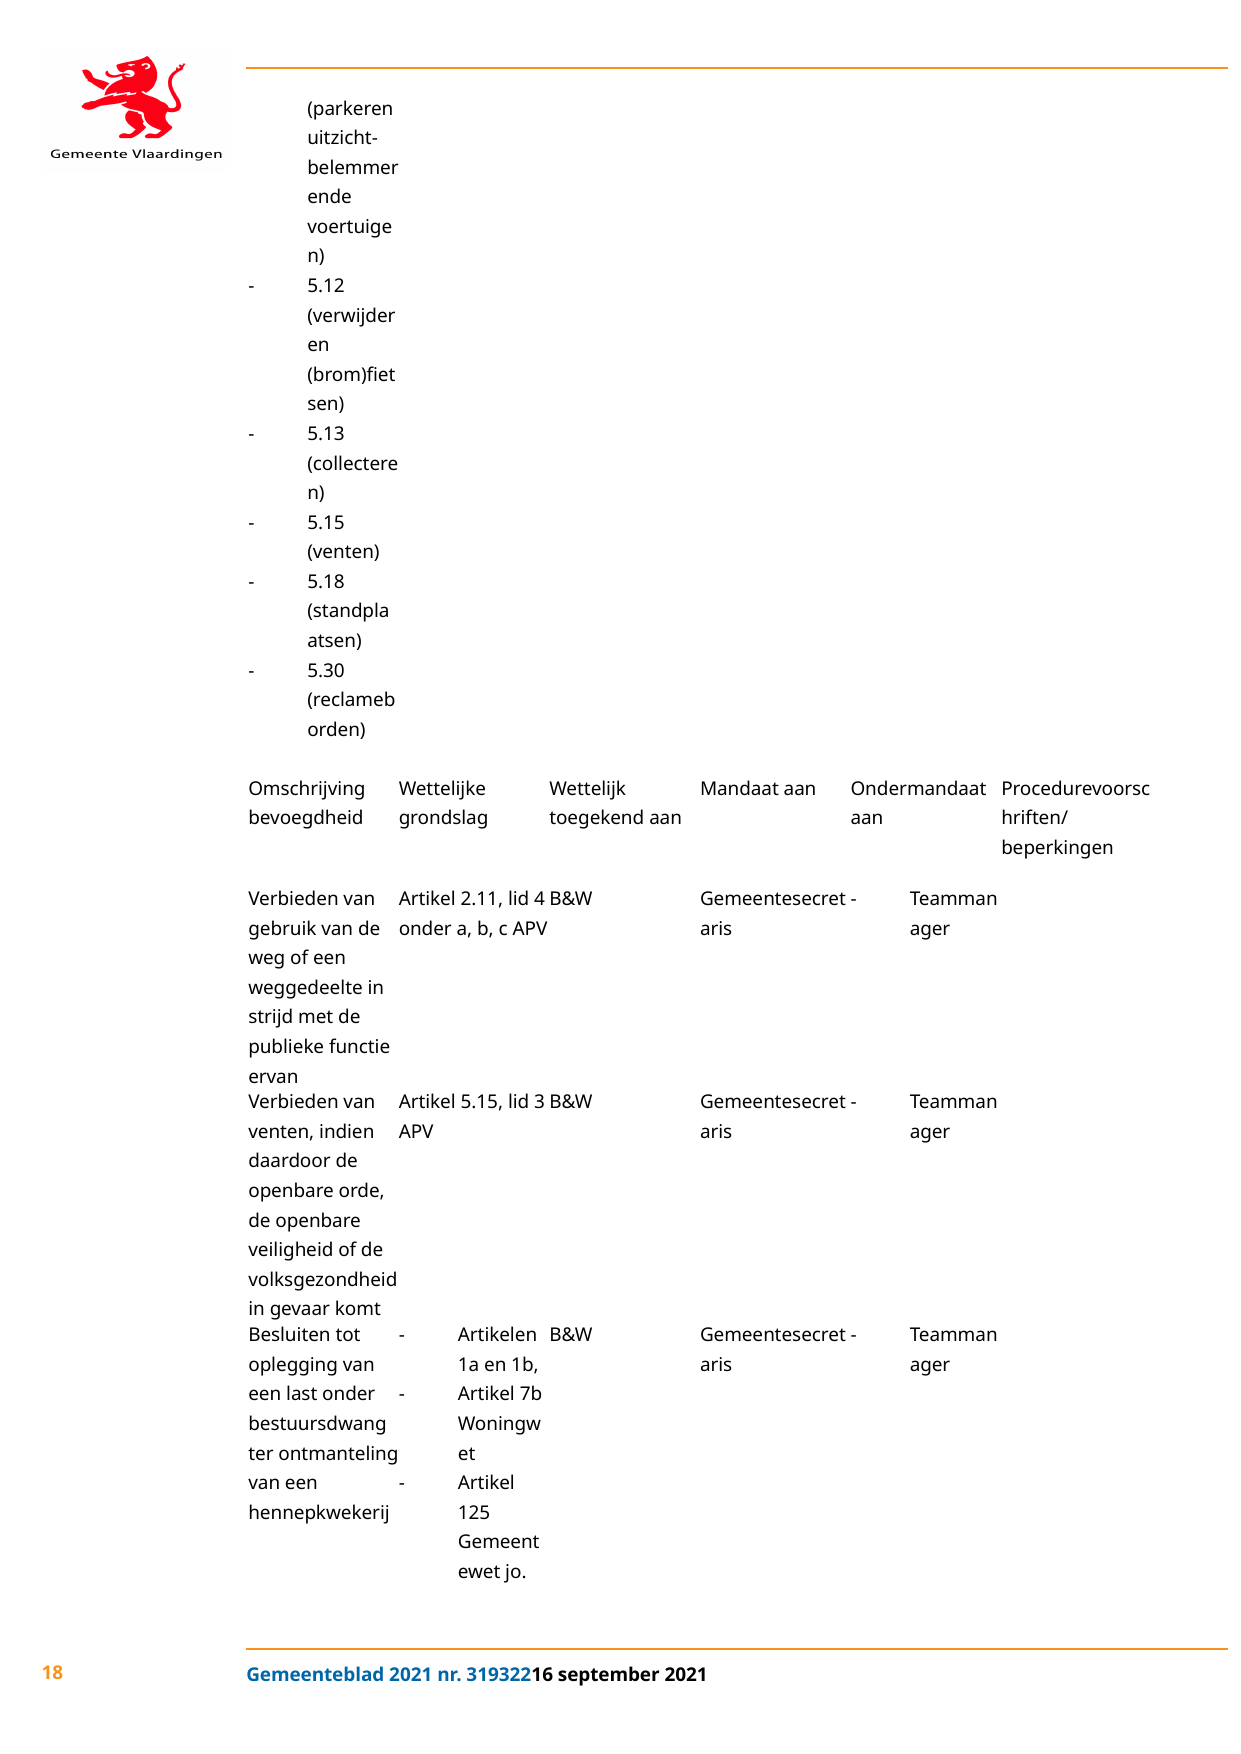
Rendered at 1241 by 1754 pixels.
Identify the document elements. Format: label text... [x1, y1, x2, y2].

table_cell [549, 860, 700, 885]
table_header Omschrijving bevoegdheid [248, 775, 398, 859]
table_header Mandaat aan [700, 775, 850, 859]
table_cell Gemeentesecretaris [700, 885, 850, 1088]
table_header Ondermandaat aan [850, 775, 1001, 859]
table_header Wettelijk toegekend aan [549, 775, 700, 859]
table_cell B&W [549, 1321, 700, 1584]
table_cell [850, 95, 1001, 742]
table_cell [1001, 860, 1152, 885]
table_cell [248, 860, 398, 885]
table_cell (parkeren uitzicht-belemmerende voertuigen) 5.12 (verwijderen (brom)fietsen) 5.13 (collecteren) 5.15 (venten) 5.18 (standplaatsen) 5.30 (reclameborden) [248, 95, 398, 742]
table_cell Besluiten tot oplegging van een last onder bestuursdwang ter ontmanteling van een hennepkwekerij [248, 1321, 398, 1584]
table_header Procedurevoorschriften/beperkingen [1001, 775, 1152, 859]
picture [41, 47, 231, 172]
table_cell Verbieden van gebruik van de weg of een weggedeelte in strijd met de publieke functie ervan [248, 885, 398, 1088]
table_cell B&W [549, 885, 700, 1088]
table_cell [399, 95, 549, 742]
table_cell Teammanager [850, 885, 1001, 1088]
table_cell Artikelen 1a en 1b, Artikel 7b Woningwet Artikel 125 Gemeentewet jo. [399, 1321, 549, 1584]
table_cell [700, 95, 850, 742]
table_cell [399, 860, 549, 885]
table_cell [1001, 95, 1152, 742]
table_cell [1001, 1321, 1152, 1584]
table_cell Gemeentesecretaris [700, 1089, 850, 1321]
table_cell Teammanager [850, 1089, 1001, 1321]
table_cell Verbieden van venten, indien daardoor de openbare orde, de openbare veiligheid of de volksgezondheid in gevaar komt [248, 1089, 398, 1321]
table_cell Gemeentesecretaris [700, 1321, 850, 1584]
table_cell [850, 860, 1001, 885]
table_header Wettelijke grondslag [399, 775, 549, 859]
table_cell B&W [549, 1089, 700, 1321]
table_cell [1001, 1089, 1152, 1321]
table_cell Artikel 2.11, lid 4 onder a, b, c APV [399, 885, 549, 1088]
table_cell [1001, 885, 1152, 1088]
table_cell Teammanager [850, 1321, 1001, 1584]
table_cell Artikel 5.15, lid 3 APV [399, 1089, 549, 1321]
table_cell [549, 95, 700, 742]
table_cell [700, 860, 850, 885]
